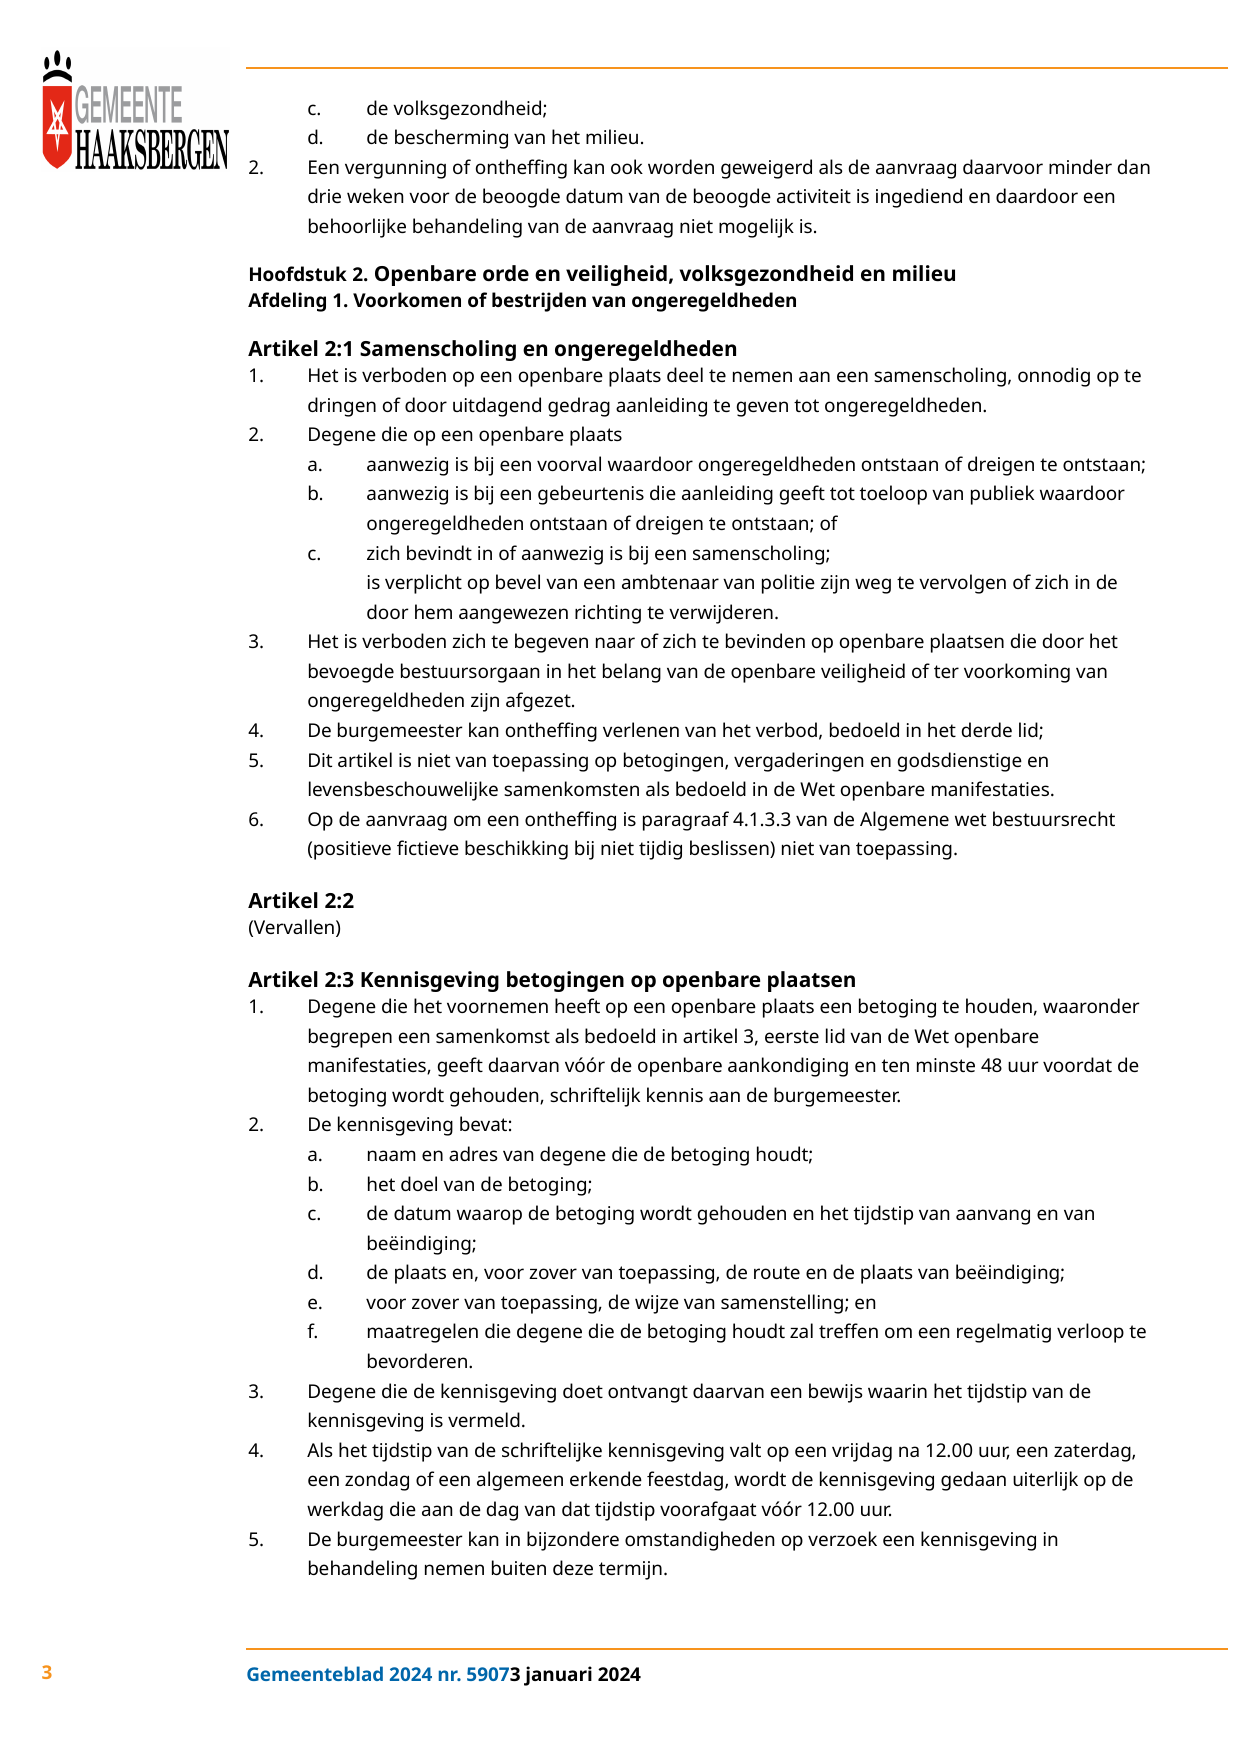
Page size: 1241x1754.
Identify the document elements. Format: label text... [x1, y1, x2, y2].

list de plaats en, voor zover van toepassing, de route en de plaats van beëindiging; [307, 1259, 1152, 1285]
list Degene die op een openbare plaats [248, 421, 1152, 447]
list maatregelen die degene die de betoging houdt zal treffen om een regelmatig verloop te bevorderen. [307, 1319, 1152, 1374]
list de bescherming van het milieu. [307, 124, 1152, 150]
picture [41, 47, 231, 172]
list Op de aanvraag om een ontheffing is paragraaf 4.1.3.3 van de Algemene wet bestuursrecht (positieve fictieve beschikking bij niet tijdig beslissen) niet van toepassing. [248, 806, 1152, 861]
text (Vervallen) [248, 914, 1152, 940]
text Hoofdstuk 2. Openbare orde en veiligheid, volksgezondheid en milieu [248, 259, 1152, 287]
list De burgemeester kan ontheffing verlenen van het verbod, bedoeld in het derde lid; [248, 717, 1152, 743]
list De kennisgeving bevat: [248, 1112, 1152, 1137]
text Afdeling 1. Voorkomen of bestrijden van ongeregeldheden [248, 287, 1152, 313]
list Een vergunning of ontheffing kan ook worden geweigerd als de aanvraag daarvoor minder dan drie weken voor de beoogde datum van de beoogde activiteit is ingediend en daardoor een behoorlijke behandeling van de aanvraag niet mogelijk is. [248, 154, 1152, 239]
list De burgemeester kan in bijzondere omstandigheden op verzoek een kennisgeving in behandeling nemen buiten deze termijn. [248, 1526, 1152, 1581]
list is verplicht op bevel van een ambtenaar van politie zijn weg te vervolgen of zich in de door hem aangewezen richting te verwijderen. [307, 569, 1152, 624]
list voor zover van toepassing, de wijze van samenstelling; en [307, 1289, 1152, 1315]
list Als het tijdstip van de schriftelijke kennisgeving valt op een vrijdag na 12.00 uur, een zaterdag, een zondag of een algemeen erkende feestdag, wordt de kennisgeving gedaan uiterlijk op de werkdag die aan de dag van dat tijdstip voorafgaat vóór 12.00 uur. [248, 1437, 1152, 1522]
list aanwezig is bij een voorval waardoor ongeregeldheden ontstaan of dreigen te ontstaan; [307, 451, 1152, 477]
list zich bevindt in of aanwezig is bij een samenscholing; [307, 540, 1152, 565]
list Degene die het voornemen heeft op een openbare plaats een betoging te houden, waaronder begrepen een samenkomst als bedoeld in artikel 3, eerste lid van de Wet openbare manifestaties, geeft daarvan vóór de openbare aankondiging en ten minste 48 uur voordat de betoging wordt gehouden, schriftelijk kennis aan de burgemeester. [248, 993, 1152, 1108]
list Het is verboden op een openbare plaats deel te nemen aan een samenscholing, onnodig op te dringen of door uitdagend gedrag aanleiding te geven tot ongeregeldheden. [248, 362, 1152, 417]
list Het is verboden zich te begeven naar of zich te bevinden op openbare plaatsen die door het bevoegde bestuursorgaan in het belang van de openbare veiligheid of ter voorkoming van ongeregeldheden zijn afgezet. [248, 628, 1152, 713]
text Artikel 2:3 Kennisgeving betogingen op openbare plaatsen [248, 965, 1152, 993]
list Degene die de kennisgeving doet ontvangt daarvan een bewijs waarin het tijdstip van de kennisgeving is vermeld. [248, 1378, 1152, 1433]
list de datum waarop de betoging wordt gehouden en het tijdstip van aanvang en van beëindiging; [307, 1200, 1152, 1256]
list aanwezig is bij een gebeurtenis die aanleiding geeft tot toeloop van publiek waardoor ongeregeldheden ontstaan of dreigen te ontstaan; of [307, 481, 1152, 536]
list de volksgezondheid; [307, 95, 1152, 121]
text Artikel 2:2 [248, 886, 1152, 914]
list naam en adres van degene die de betoging houdt; [307, 1141, 1152, 1167]
list Dit artikel is niet van toepassing op betogingen, vergaderingen en godsdienstige en levensbeschouwelijke samenkomsten als bedoeld in de Wet openbare manifestaties. [248, 747, 1152, 802]
list het doel van de betoging; [307, 1171, 1152, 1196]
text Artikel 2:1 Samenscholing en ongeregeldheden [248, 334, 1152, 362]
